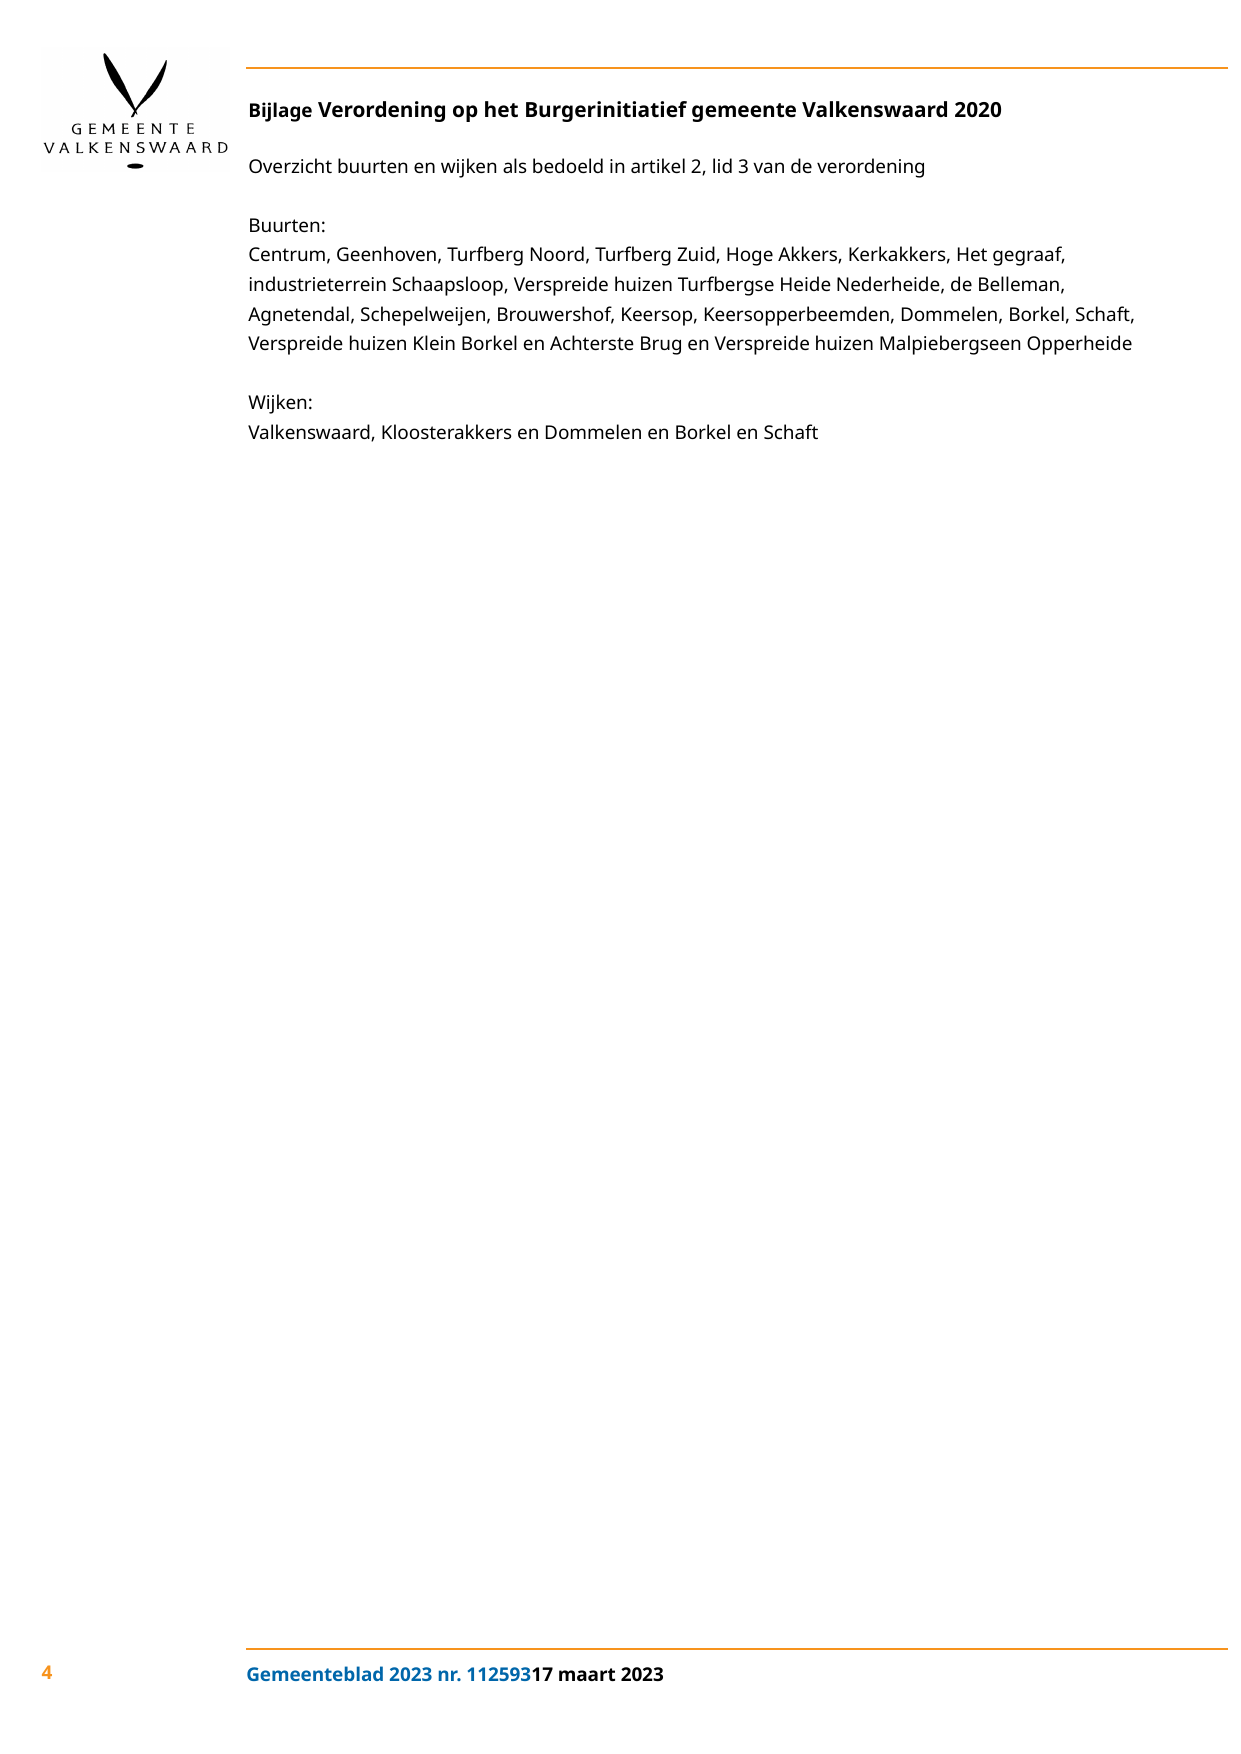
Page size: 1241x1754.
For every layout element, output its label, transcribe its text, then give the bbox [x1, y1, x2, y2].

text Wijken: [248, 389, 1152, 415]
text Buurten: [248, 212, 1152, 238]
text Overzicht buurten en wijken als bedoeld in artikel 2, lid 3 van de verordening [248, 153, 1152, 179]
text Valkenswaard, Kloosterakkers en Dommelen en Borkel en Schaft [248, 419, 1152, 445]
picture [41, 47, 231, 172]
text Bijlage Verordening op het Burgerinitiatief gemeente Valkenswaard 2020 [248, 95, 1152, 123]
text Centrum, Geenhoven, Turfberg Noord, Turfberg Zuid, Hoge Akkers, Kerkakkers, Het gegraaf, industrieterrein Schaapsloop, Verspreide huizen Turfbergse Heide Nederheide, de Belleman, Agnetendal, Schepelweijen, Brouwershof, Keersop, Keersopperbeemden, Dommelen, Borkel, Schaft, Verspreide huizen Klein Borkel en Achterste Brug en Verspreide huizen Malpiebergseen Opperheide [248, 242, 1152, 356]
